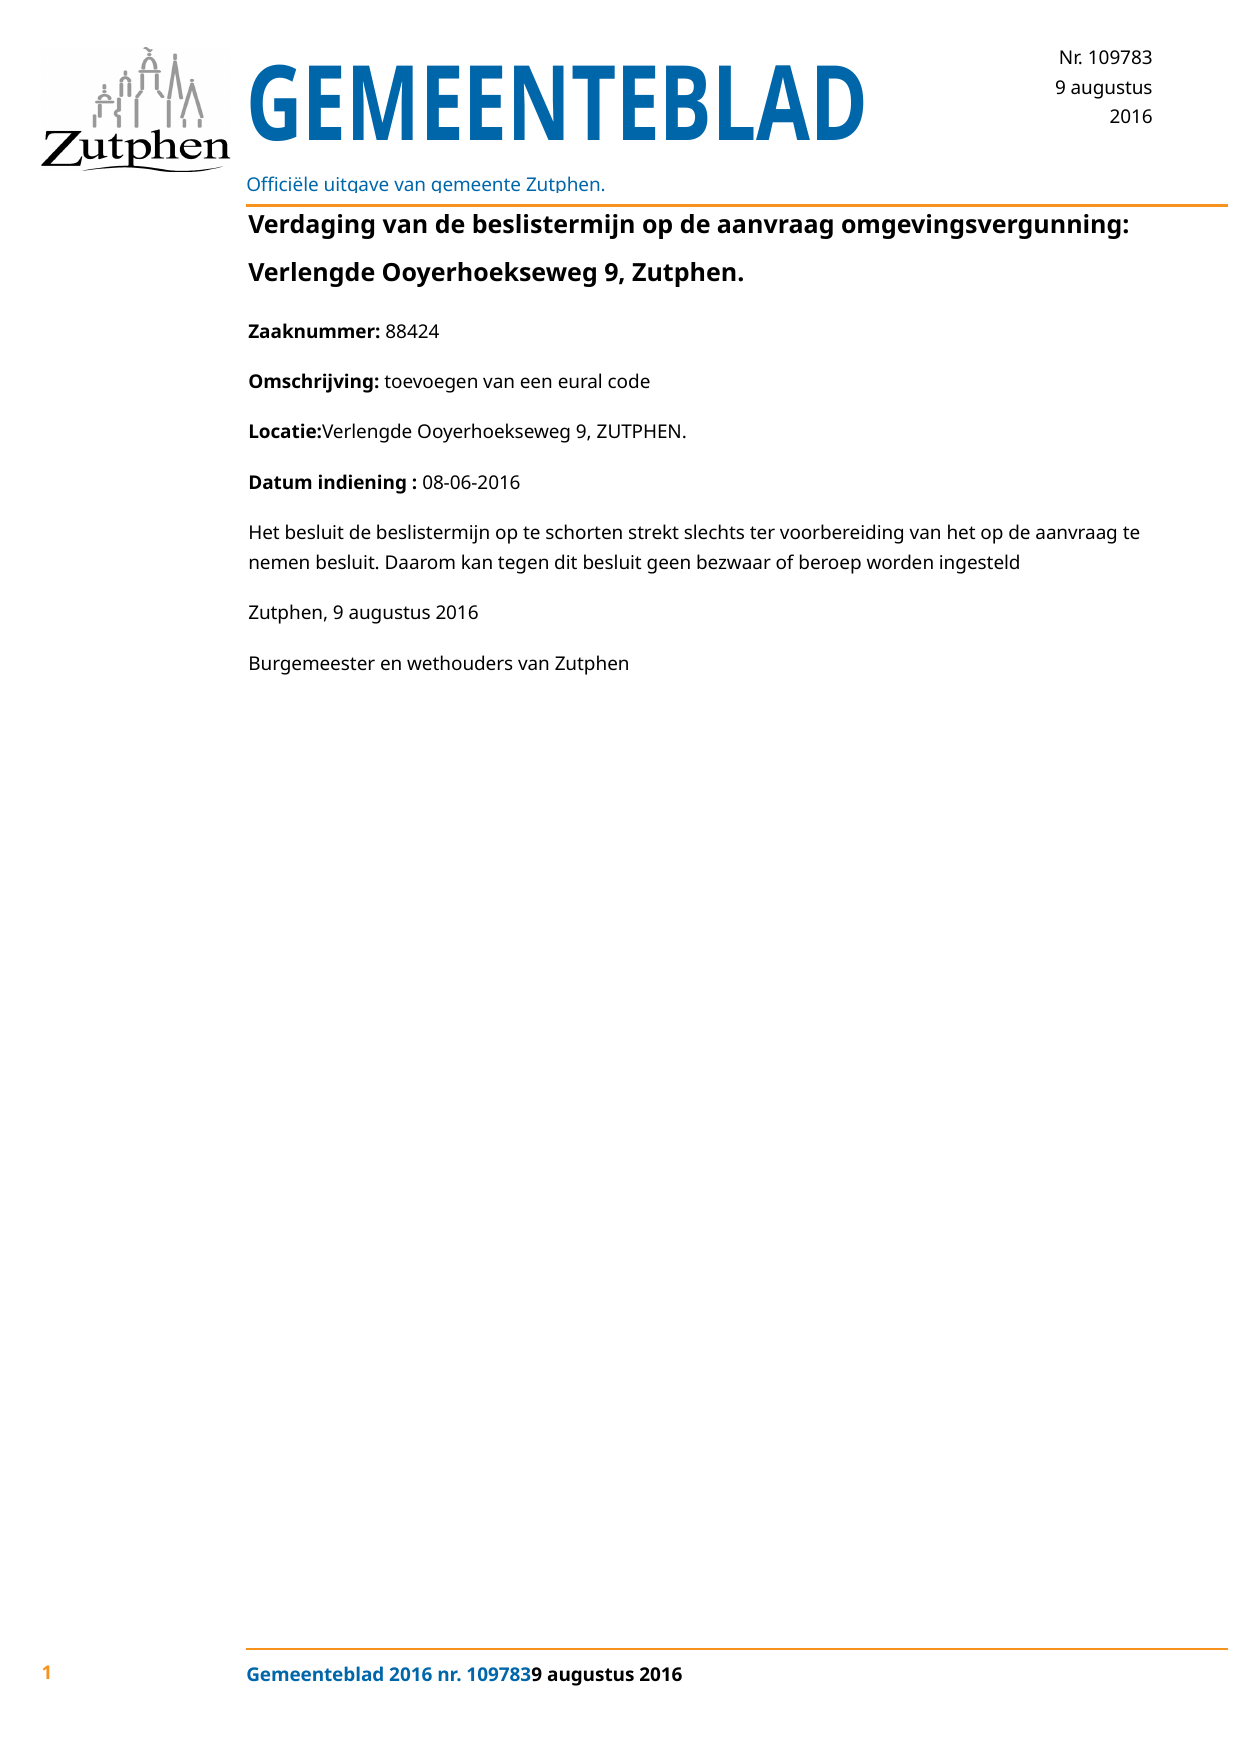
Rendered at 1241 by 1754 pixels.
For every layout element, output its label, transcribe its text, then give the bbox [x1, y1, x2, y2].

text Datum indiening : 08-06-2016 [248, 469, 1152, 495]
text Omschrijving: toevoegen van een eural code [248, 368, 1152, 394]
text Locatie:Verlengde Ooyerhoekseweg 9, ZUTPHEN. [248, 419, 1152, 444]
text Zaaknummer: 88424 [248, 318, 1152, 344]
picture [41, 47, 231, 172]
text Het besluit de beslistermijn op te schorten strekt slechts ter voorbereiding van het op de aanvraag te nemen besluit. Daarom kan tegen dit besluit geen bezwaar of beroep worden ingesteld [248, 519, 1152, 575]
text Zutphen, 9 augustus 2016 [248, 599, 1152, 625]
text Verdaging van de beslistermijn op de aanvraag omgevingsvergunning: Verlengde Ooyerhoekseweg 9, Zutphen. [248, 207, 1152, 288]
text Burgemeester en wethouders van Zutphen [248, 650, 1152, 676]
